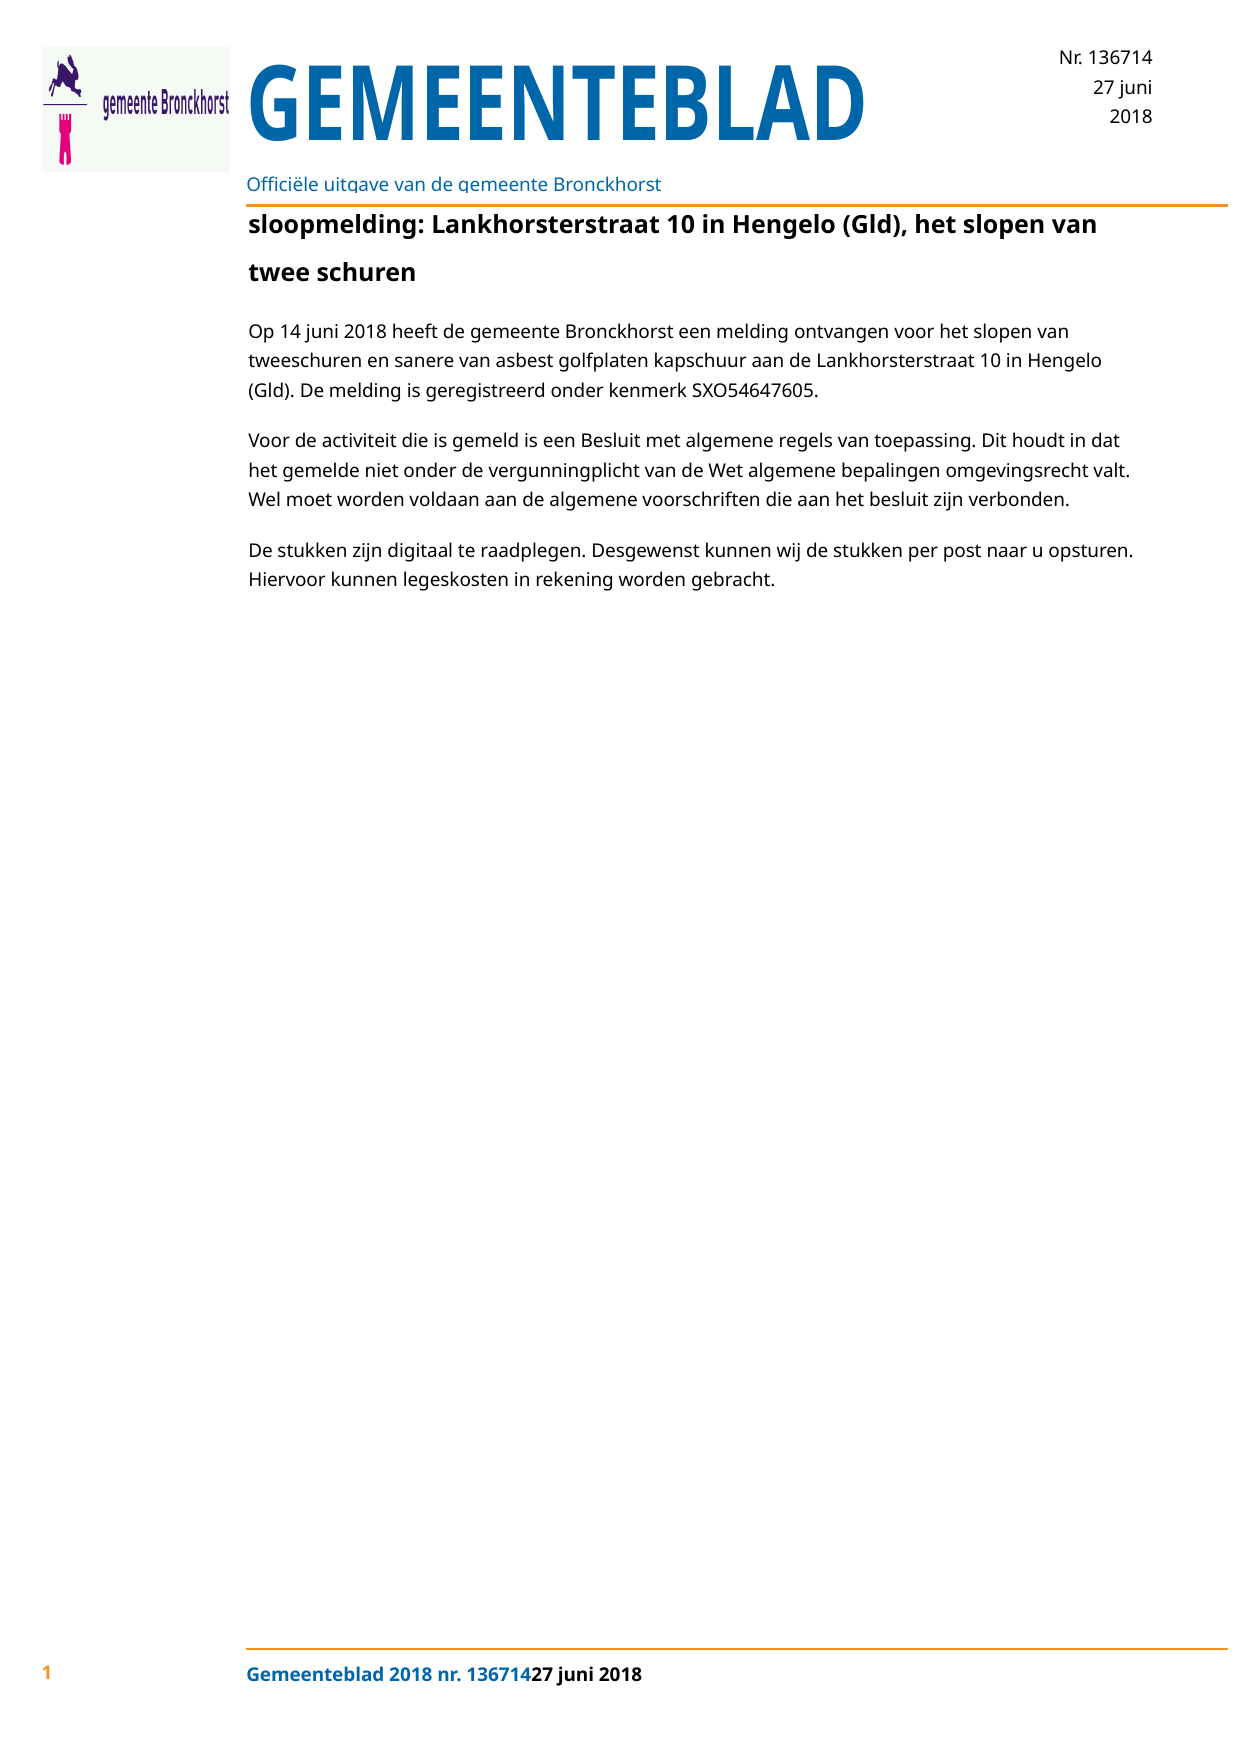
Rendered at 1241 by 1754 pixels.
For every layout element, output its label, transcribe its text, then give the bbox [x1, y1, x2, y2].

picture [41, 47, 231, 172]
text sloopmelding: Lankhorsterstraat 10 in Hengelo (Gld), het slopen van twee schuren [248, 207, 1152, 288]
text Voor de activiteit die is gemeld is een Besluit met algemene regels van toepassing. Dit houdt in dat het gemelde niet onder de vergunningplicht van de Wet algemene bepalingen omgevingsrecht valt. Wel moet worden voldaan aan de algemene voorschriften die aan het besluit zijn verbonden. [248, 427, 1152, 512]
text Op 14 juni 2018 heeft de gemeente Bronckhorst een melding ontvangen voor het slopen van tweeschuren en sanere van asbest golfplaten kapschuur aan de Lankhorsterstraat 10 in Hengelo (Gld). De melding is geregistreerd onder kenmerk SXO54647605. [248, 318, 1152, 403]
text De stukken zijn digitaal te raadplegen. Desgewenst kunnen wij de stukken per post naar u opsturen. Hiervoor kunnen legeskosten in rekening worden gebracht. [248, 537, 1152, 592]
